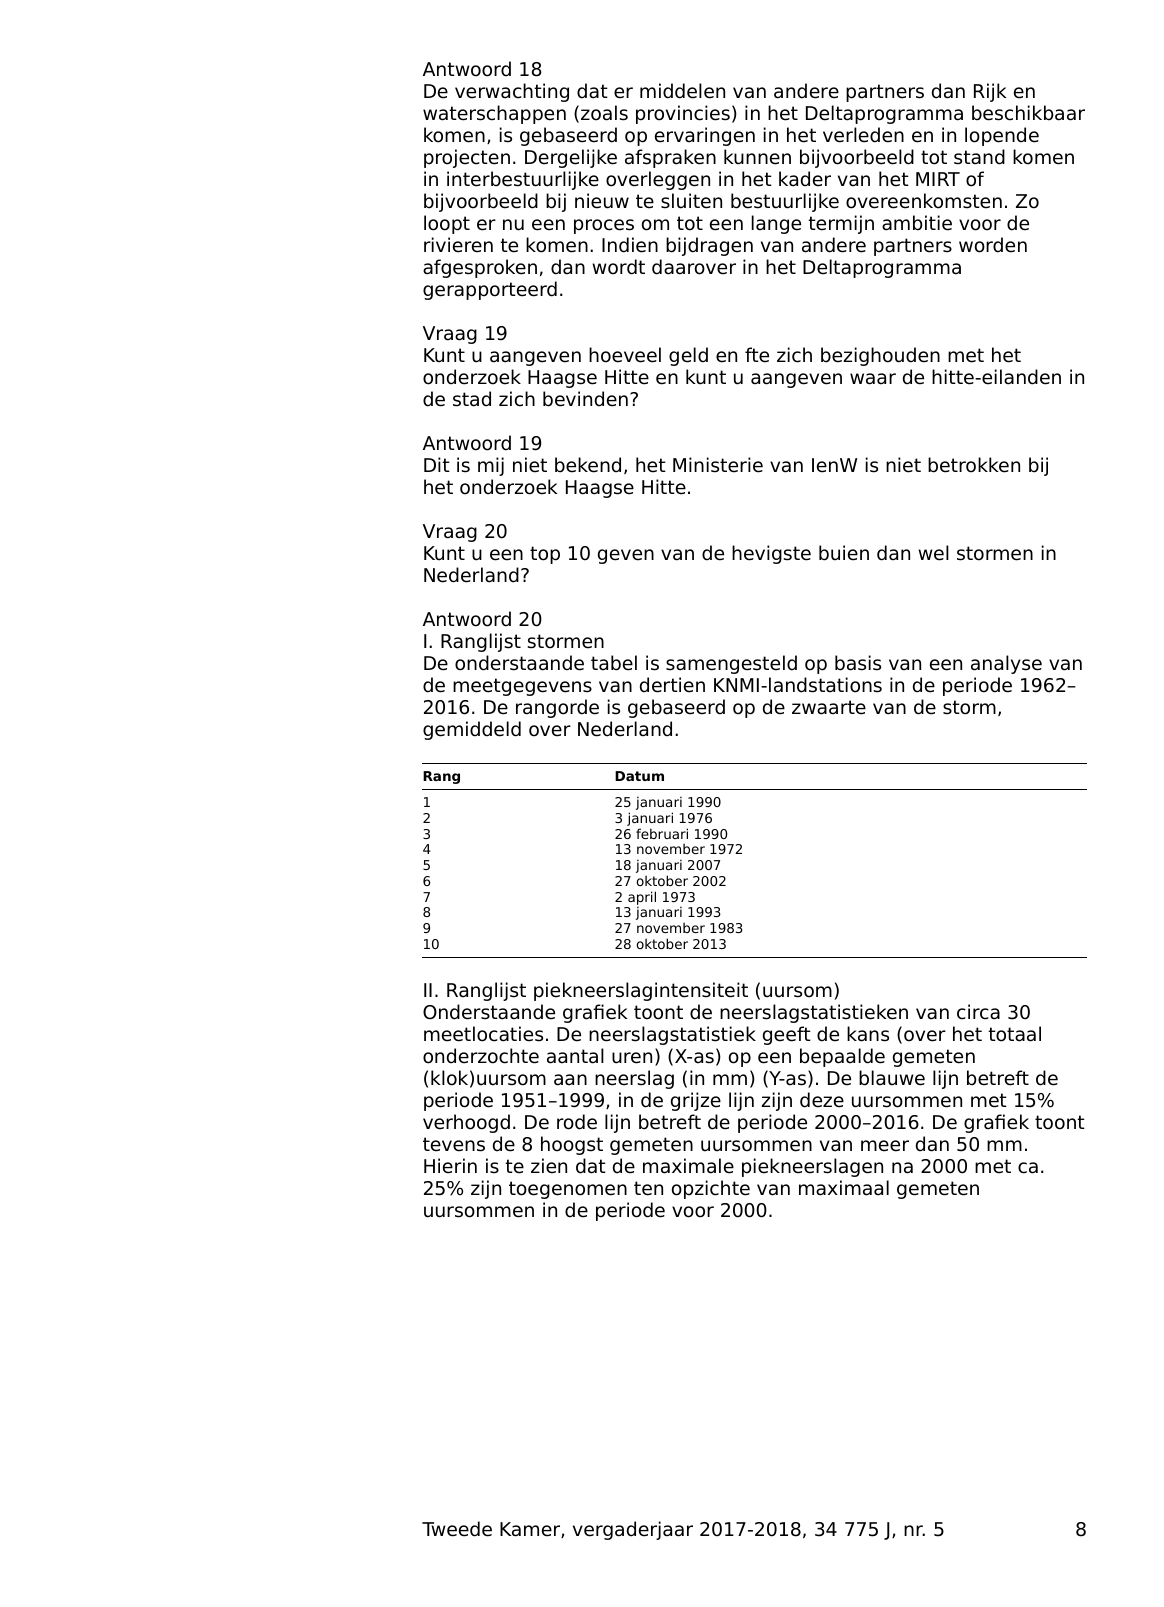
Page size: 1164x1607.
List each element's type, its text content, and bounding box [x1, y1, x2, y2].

text I. Ranglijst stormen [422, 631, 1087, 653]
table_cell 7 [422, 889, 608, 905]
table_cell 2 april 1973 [609, 889, 1087, 905]
text Antwoord 19 [422, 433, 1087, 455]
text Antwoord 20 [422, 609, 1087, 631]
table_header Datum [609, 764, 1087, 789]
table_cell 5 [422, 858, 608, 874]
table_cell 25 januari 1990 [609, 790, 1087, 811]
text Onderstaande grafiek toont de neerslagstatistieken van circa 30 meetlocaties. De neerslagstatistiek geeft de kans (over het totaal onderzochte aantal uren) (X-as) op een bepaalde gemeten (klok)uursom aan neerslag (in mm) (Y-as). De blauwe lijn betreft de periode 1951–1999, in de grijze lijn zijn deze uursommen met 15% verhoogd. De rode lijn betreft de periode 2000–2016. De grafiek toont tevens de 8 hoogst gemeten uursommen van meer dan 50 mm. Hierin is te zien dat de maximale piekneerslagen na 2000 met ca. 25% zijn toegenomen ten opzichte van maximaal gemeten uursommen in de periode voor 2000. [422, 1002, 1087, 1222]
table_cell 3 januari 1976 [609, 811, 1087, 826]
table_cell 13 januari 1993 [609, 905, 1087, 921]
text De verwachting dat er middelen van andere partners dan Rijk en waterschappen (zoals provincies) in het Deltaprogramma beschikbaar komen, is gebaseerd op ervaringen in het verleden en in lopende projecten. Dergelijke afspraken kunnen bijvoorbeeld tot stand komen in interbestuurlijke overleggen in het kader van het MIRT of bijvoorbeeld bij nieuw te sluiten bestuurlijke overeenkomsten. Zo loopt er nu een proces om tot een lange termijn ambitie voor de rivieren te komen. Indien bijdragen van andere partners worden afgesproken, dan wordt daarover in het Deltaprogramma gerapporteerd. [422, 81, 1087, 301]
table_cell 18 januari 2007 [609, 858, 1087, 874]
table_header Rang [422, 764, 608, 789]
table_cell 27 oktober 2002 [609, 874, 1087, 889]
text Vraag 20 [422, 521, 1087, 543]
table_cell 1 [422, 790, 608, 811]
text II. Ranglijst piekneerslagintensiteit (uursom) [422, 980, 1087, 1002]
text Dit is mij niet bekend, het Ministerie van IenW is niet betrokken bij het onderzoek Haagse Hitte. [422, 455, 1087, 499]
text Vraag 19 [422, 323, 1087, 345]
text De onderstaande tabel is samengesteld op basis van een analyse van de meetgegevens van dertien KNMI-landstations in de periode 1962–2016. De rangorde is gebaseerd op de zwaarte van de storm, gemiddeld over Nederland. [422, 653, 1087, 741]
table_cell 9 [422, 921, 608, 937]
table_cell 2 [422, 811, 608, 826]
table_cell 8 [422, 905, 608, 921]
table_cell 6 [422, 874, 608, 889]
text Kunt u een top 10 geven van de hevigste buien dan wel stormen in Nederland? [422, 543, 1087, 587]
text Kunt u aangeven hoeveel geld en fte zich bezighouden met het onderzoek Haagse Hitte en kunt u aangeven waar de hitte-eilanden in de stad zich bevinden? [422, 345, 1087, 411]
table_cell 10 [422, 937, 608, 957]
text Antwoord 18 [422, 59, 1087, 81]
table_cell 27 november 1983 [609, 921, 1087, 937]
table_cell 28 oktober 2013 [609, 937, 1087, 957]
table_cell 3 [422, 826, 608, 842]
table_cell 26 februari 1990 [609, 826, 1087, 842]
table_cell 4 [422, 842, 608, 858]
table_cell 13 november 1972 [609, 842, 1087, 858]
